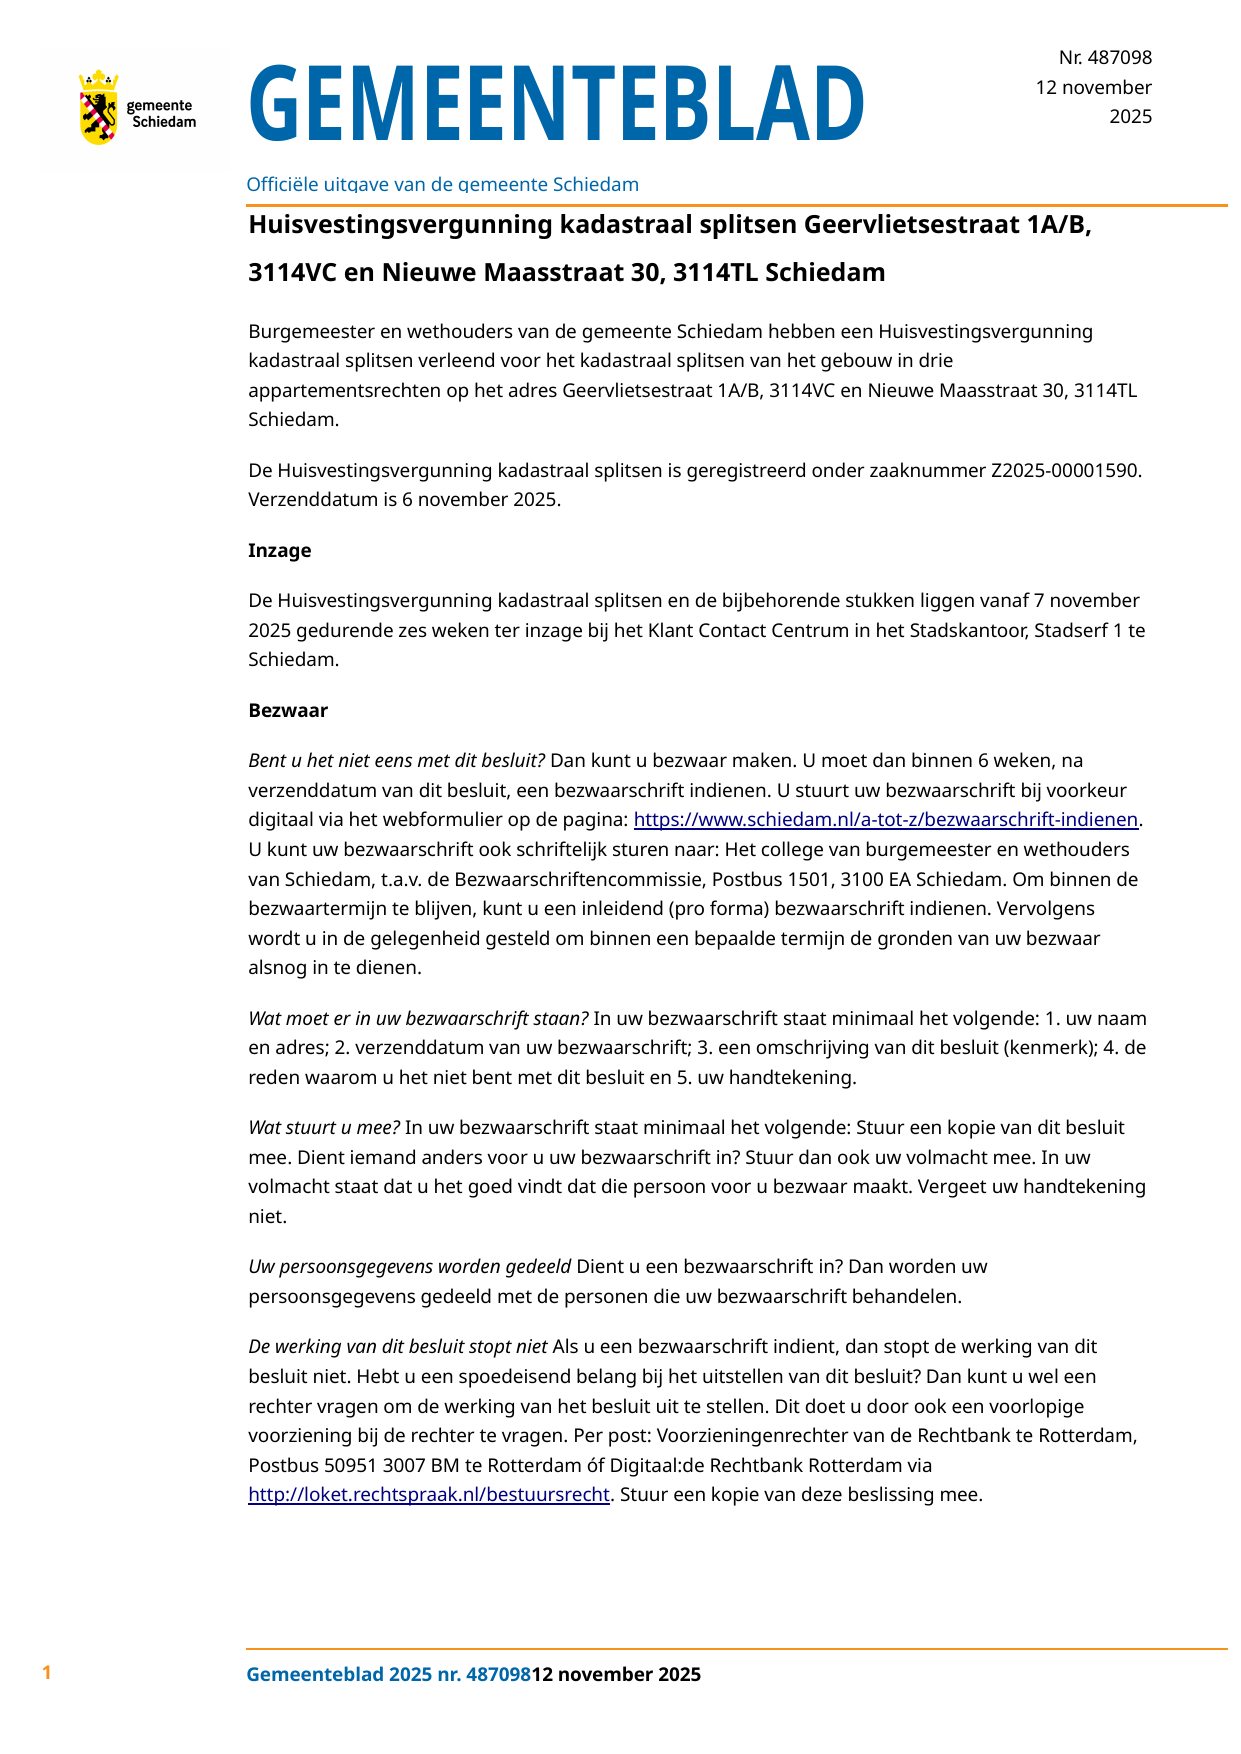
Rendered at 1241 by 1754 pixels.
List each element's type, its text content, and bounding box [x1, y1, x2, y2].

text Wat stuurt u mee? In uw bezwaarschrift staat minimaal het volgende: Stuur een kopie van dit besluit mee. Dient iemand anders voor u uw bezwaarschrift in? Stuur dan ook uw volmacht mee. In uw volmacht staat dat u het goed vindt dat die persoon voor u bezwaar maakt. Vergeet uw handtekening niet. [248, 1114, 1152, 1229]
text Bezwaar [248, 697, 1152, 723]
text De Huisvestingsvergunning kadastraal splitsen is geregistreerd onder zaaknummer Z2025-00001590. Verzenddatum is 6 november 2025. [248, 457, 1152, 512]
text Uw persoonsgegevens worden gedeeld Dient u een bezwaarschrift in? Dan worden uw persoonsgegevens gedeeld met de personen die uw bezwaarschrift behandelen. [248, 1254, 1152, 1309]
text Burgemeester en wethouders van de gemeente Schiedam hebben een Huisvestingsvergunning kadastraal splitsen verleend voor het kadastraal splitsen van het gebouw in drie appartementsrechten op het adres Geervlietsestraat 1A/B, 3114VC en Nieuwe Maasstraat 30, 3114TL Schiedam. [248, 318, 1152, 432]
text Inzage [248, 537, 1152, 563]
text Huisvestingsvergunning kadastraal splitsen Geervlietsestraat 1A/B, 3114VC en Nieuwe Maasstraat 30, 3114TL Schiedam [248, 207, 1152, 288]
text De Huisvestingsvergunning kadastraal splitsen en de bijbehorende stukken liggen vanaf 7 november 2025 gedurende zes weken ter inzage bij het Klant Contact Centrum in het Stadskantoor, Stadserf 1 te Schiedam. [248, 587, 1152, 672]
text Wat moet er in uw bezwaarschrift staan? In uw bezwaarschrift staat minimaal het volgende: 1. uw naam en adres; 2. verzenddatum van uw bezwaarschrift; 3. een omschrijving van dit besluit (kenmerk); 4. de reden waarom u het niet bent met dit besluit en 5. uw handtekening. [248, 1005, 1152, 1090]
text Bent u het niet eens met dit besluit? Dan kunt u bezwaar maken. U moet dan binnen 6 weken, na verzenddatum van dit besluit, een bezwaarschrift indienen. U stuurt uw bezwaarschrift bij voorkeur digitaal via het webformulier op de pagina: https://www.schiedam.nl/a-tot-z/bezwaarschrift-indienen. U kunt uw bezwaarschrift ook schriftelijk sturen naar: Het college van burgemeester en wethouders van Schiedam, t.a.v. de Bezwaarschriftencommissie, Postbus 1501, 3100 EA Schiedam. Om binnen de bezwaartermijn te blijven, kunt u een inleidend (pro forma) bezwaarschrift indienen. Vervolgens wordt u in de gelegenheid gesteld om binnen een bepaalde termijn de gronden van uw bezwaar alsnog in te dienen. [248, 747, 1152, 980]
text De werking van dit besluit stopt niet Als u een bezwaarschrift indient, dan stopt de werking van dit besluit niet. Hebt u een spoedeisend belang bij het uitstellen van dit besluit? Dan kunt u wel een rechter vragen om de werking van het besluit uit te stellen. Dit doet u door ook een voorlopige voorziening bij de rechter te vragen. Per post: Voorzieningenrechter van de Rechtbank te Rotterdam, Postbus 50951 3007 BM te Rotterdam óf Digitaal:de Rechtbank Rotterdam via http://loket.rechtspraak.nl/bestuursrecht. Stuur een kopie van deze beslissing mee. [248, 1334, 1152, 1507]
picture [41, 47, 231, 172]
